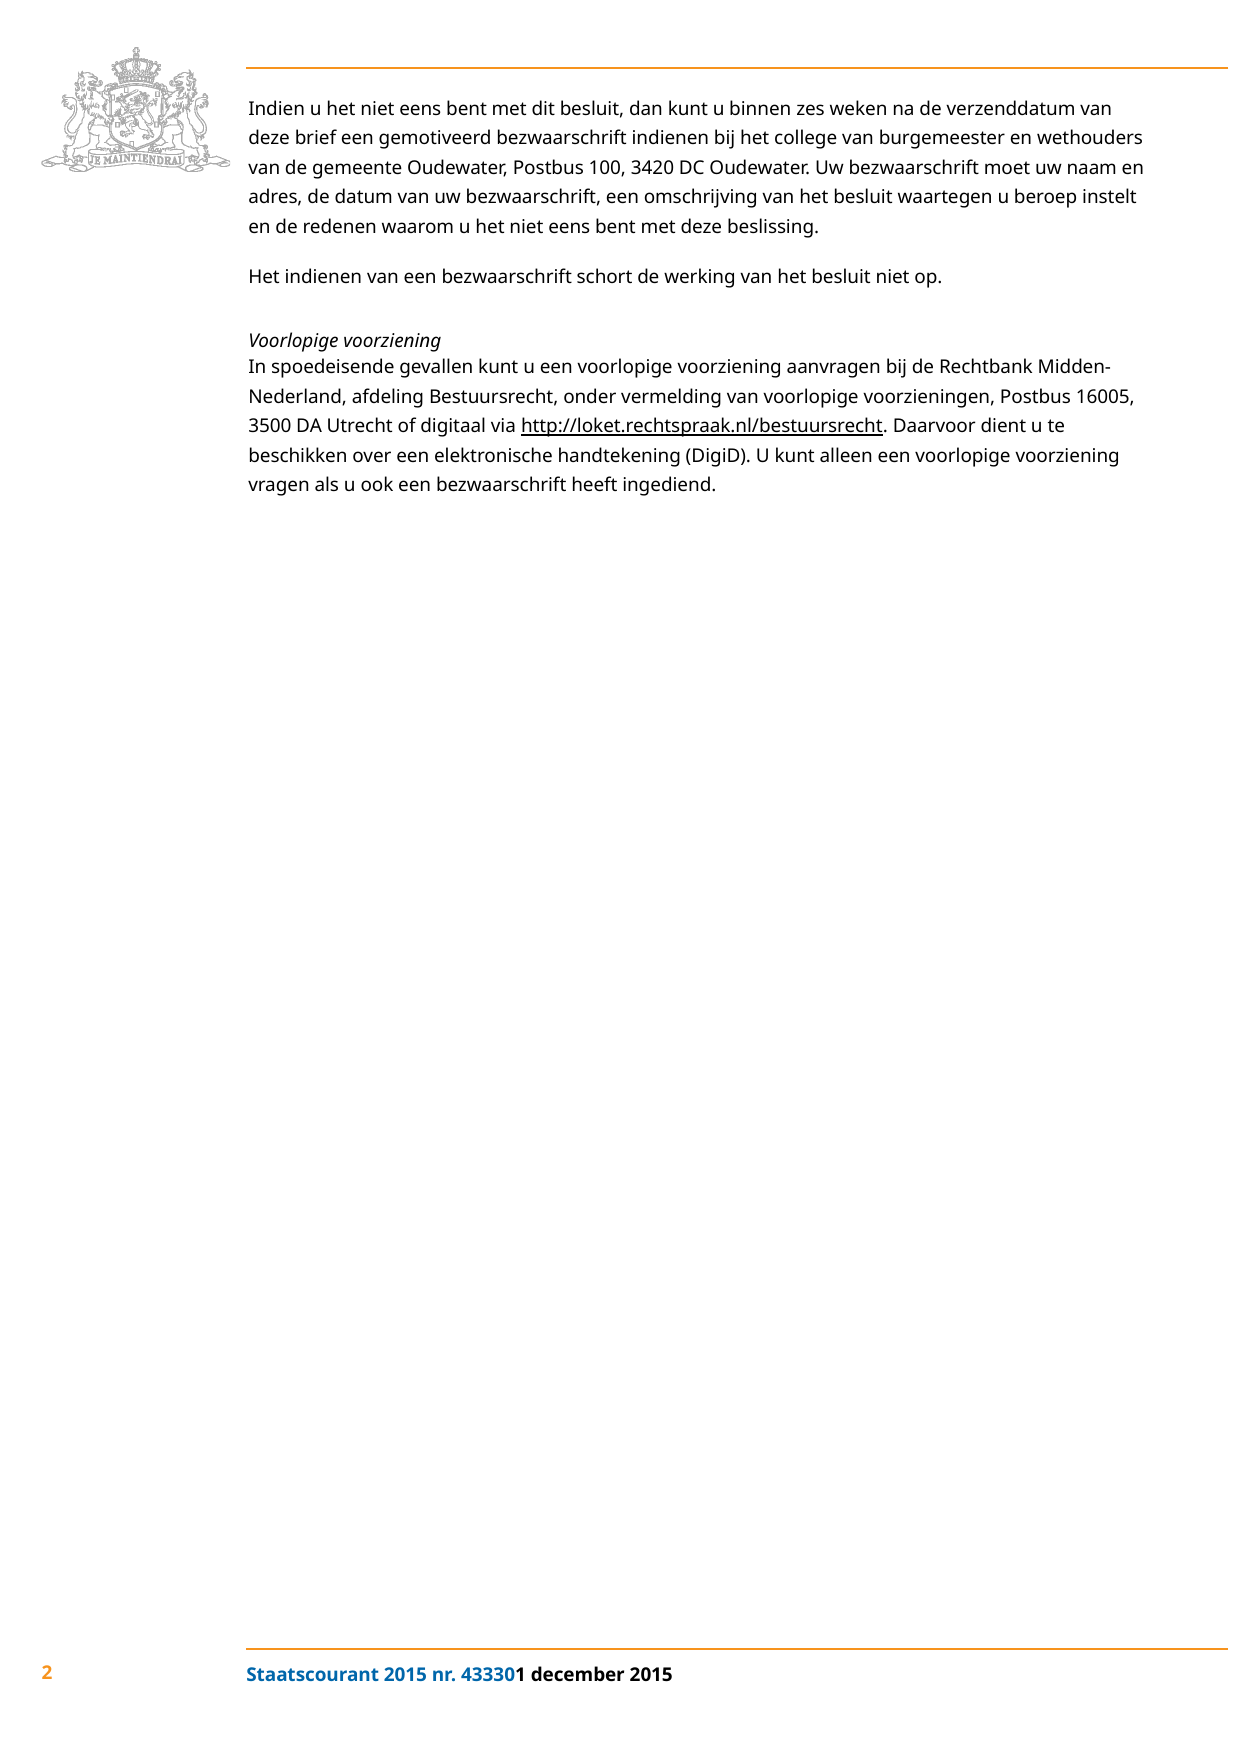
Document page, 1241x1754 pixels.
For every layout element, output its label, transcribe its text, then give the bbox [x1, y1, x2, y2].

text Voorlopige voorziening [248, 327, 1152, 353]
picture [41, 47, 231, 172]
text In spoedeisende gevallen kunt u een voorlopige voorziening aanvragen bij de Rechtbank Midden-Nederland, afdeling Bestuursrecht, onder vermelding van voorlopige voorzieningen, Postbus 16005, 3500 DA Utrecht of digitaal via http://loket.rechtspraak.nl/bestuursrecht. Daarvoor dient u te beschikken over een elektronische handtekening (DigiD). U kunt alleen een voorlopige voorziening vragen als u ook een bezwaarschrift heeft ingediend. [248, 353, 1152, 497]
text Het indienen van een bezwaarschrift schort de werking van het besluit niet op. [248, 263, 1152, 289]
text Indien u het niet eens bent met dit besluit, dan kunt u binnen zes weken na de verzenddatum van deze brief een gemotiveerd bezwaarschrift indienen bij het college van burgemeester en wethouders van de gemeente Oudewater, Postbus 100, 3420 DC Oudewater. Uw bezwaarschrift moet uw naam en adres, de datum van uw bezwaarschrift, een omschrijving van het besluit waartegen u beroep instelt en de redenen waarom u het niet eens bent met deze beslissing. [248, 95, 1152, 239]
